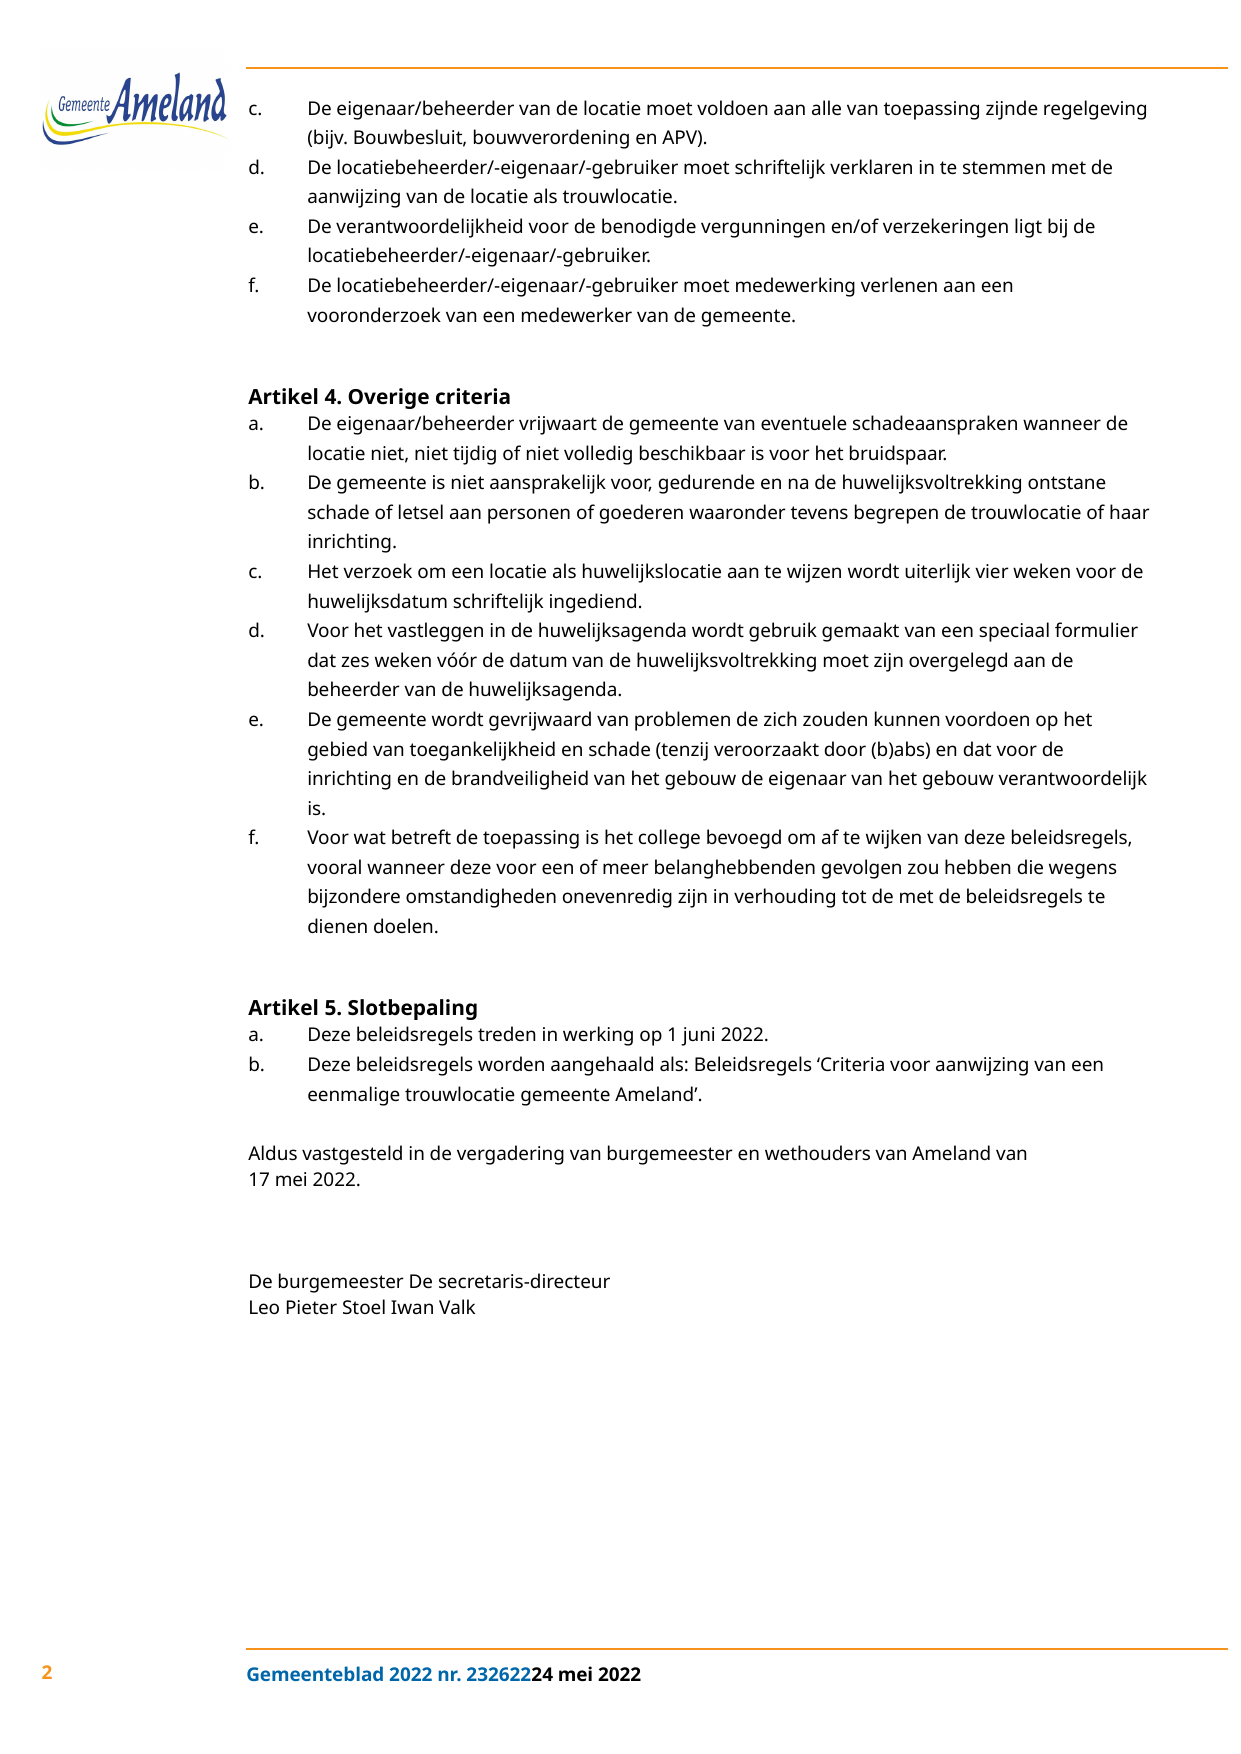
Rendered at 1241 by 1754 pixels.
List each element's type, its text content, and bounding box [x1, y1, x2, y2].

text Artikel 4. Overige criteria [248, 382, 1152, 410]
text Artikel 5. Slotbepaling [248, 993, 1152, 1022]
list Deze beleidsregels worden aangehaald als: Beleidsregels ‘Criteria voor aanwijzing van een eenmalige trouwlocatie gemeente Ameland’. [248, 1051, 1152, 1107]
list De gemeente is niet aansprakelijk voor, gedurende en na de huwelijksvoltrekking ontstane schade of letsel aan personen of goederen waaronder tevens begrepen de trouwlocatie of haar inrichting. [248, 469, 1152, 554]
text 17 mei 2022. [248, 1166, 1152, 1191]
picture [41, 47, 231, 172]
list Voor het vastleggen in de huwelijksagenda wordt gebruik gemaakt van een speciaal formulier dat zes weken vóór de datum van de huwelijksvoltrekking moet zijn overgelegd aan de beheerder van de huwelijksagenda. [248, 617, 1152, 702]
list De eigenaar/beheerder van de locatie moet voldoen aan alle van toepassing zijnde regelgeving (bijv. Bouwbesluit, bouwverordening en APV). [248, 95, 1152, 150]
text De burgemeester De secretaris-directeur [248, 1269, 1152, 1294]
list De gemeente wordt gevrijwaard van problemen de zich zouden kunnen voordoen op het gebied van toegankelijkheid en schade (tenzij veroorzaakt door (b)abs) en dat voor de inrichting en de brandveiligheid van het gebouw de eigenaar van het gebouw verantwoordelijk is. [248, 706, 1152, 821]
list Deze beleidsregels treden in werking op 1 juni 2022. [248, 1022, 1152, 1047]
list Voor wat betreft de toepassing is het college bevoegd om af te wijken van deze beleidsregels, vooral wanneer deze voor een of meer belanghebbenden gevolgen zou hebben die wegens bijzondere omstandigheden onevenredig zijn in verhouding tot de met de beleidsregels te dienen doelen. [248, 824, 1152, 939]
list De locatiebeheerder/-eigenaar/-gebruiker moet schriftelijk verklaren in te stemmen met de aanwijzing van de locatie als trouwlocatie. [248, 154, 1152, 209]
list De eigenaar/beheerder vrijwaart de gemeente van eventuele schadeaanspraken wanneer de locatie niet, niet tijdig of niet volledig beschikbaar is voor het bruidspaar. [248, 410, 1152, 466]
list Het verzoek om een locatie als huwelijkslocatie aan te wijzen wordt uiterlijk vier weken voor de huwelijksdatum schriftelijk ingediend. [248, 558, 1152, 613]
text Leo Pieter Stoel Iwan Valk [248, 1294, 1152, 1320]
list De locatiebeheerder/-eigenaar/-gebruiker moet medewerking verlenen aan een vooronderzoek van een medewerker van de gemeente. [248, 272, 1152, 328]
text Aldus vastgesteld in de vergadering van burgemeester en wethouders van Ameland van [248, 1140, 1152, 1166]
list De verantwoordelijkheid voor de benodigde vergunningen en/of verzekeringen ligt bij de locatiebeheerder/-eigenaar/-gebruiker. [248, 213, 1152, 268]
